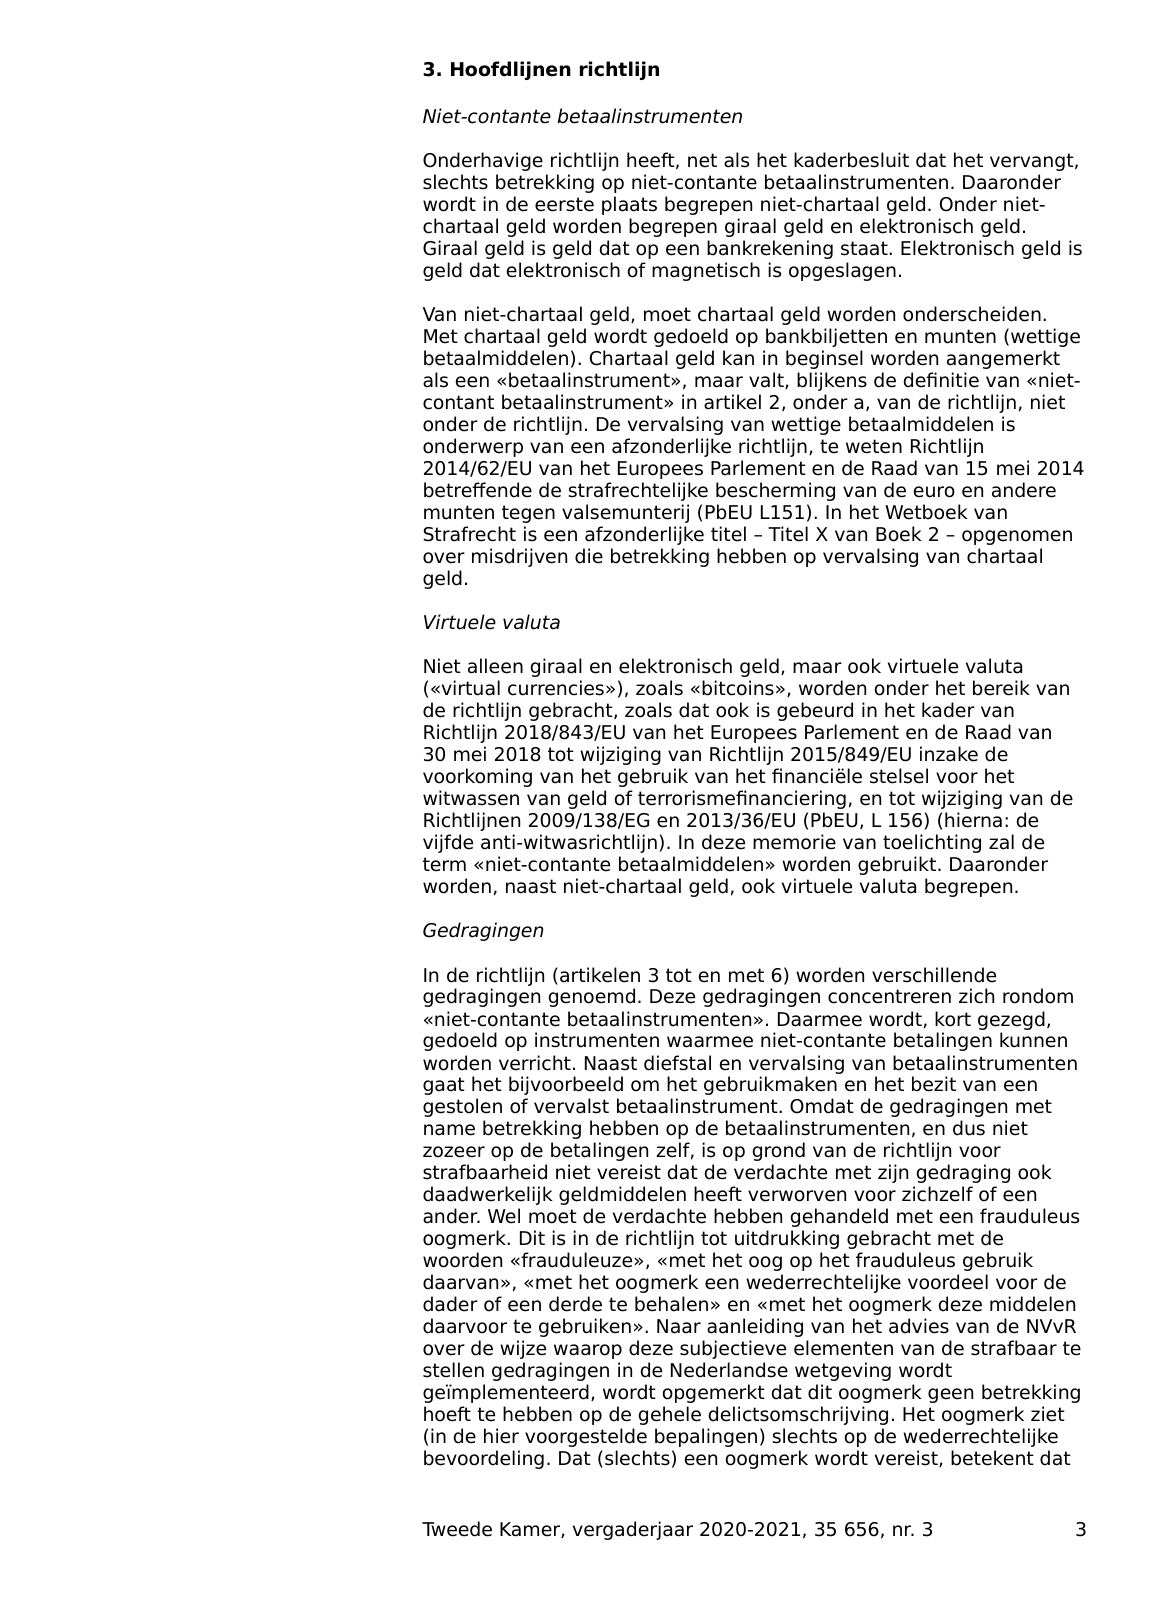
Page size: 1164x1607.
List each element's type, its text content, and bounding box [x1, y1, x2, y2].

text Van niet-chartaal geld, moet chartaal geld worden onderscheiden. Met chartaal geld wordt gedoeld op bankbiljetten en munten (wettige betaalmiddelen). Chartaal geld kan in beginsel worden aangemerkt als een «betaalinstrument», maar valt, blijkens de definitie van «niet-contant betaalinstrument» in artikel 2, onder a, van de richtlijn, niet onder de richtlijn. De vervalsing van wettige betaalmiddelen is onderwerp van een afzonderlijke richtlijn, te weten Richtlijn 2014/62/EU van het Europees Parlement en de Raad van 15 mei 2014 betreffende de strafrechtelijke bescherming van de euro en andere munten tegen valsemunterij (PbEU L151). In het Wetboek van Strafrecht is een afzonderlijke titel – Titel X van Boek 2 – opgenomen over misdrijven die betrekking hebben op vervalsing van chartaal geld. [422, 304, 1087, 590]
subtitle Virtuele valuta [422, 612, 1087, 634]
text Onderhavige richtlijn heeft, net als het kaderbesluit dat het vervangt, slechts betrekking op niet-contante betaalinstrumenten. Daaronder wordt in de eerste plaats begrepen niet-chartaal geld. Onder niet-chartaal geld worden begrepen giraal geld en elektronisch geld. Giraal geld is geld dat op een bankrekening staat. Elektronisch geld is geld dat elektronisch of magnetisch is opgeslagen. [422, 150, 1087, 282]
subtitle Niet-contante betaalinstrumenten [422, 106, 1087, 128]
subtitle 3. Hoofdlijnen richtlijn [422, 59, 1087, 81]
subtitle Gedragingen [422, 920, 1087, 942]
text In de richtlijn (artikelen 3 tot en met 6) worden verschillende gedragingen genoemd. Deze gedragingen concentreren zich rondom «niet-contante betaalinstrumenten». Daarmee wordt, kort gezegd, gedoeld op instrumenten waarmee niet-contante betalingen kunnen worden verricht. Naast diefstal en vervalsing van betaalinstrumenten gaat het bijvoorbeeld om het gebruikmaken en het bezit van een gestolen of vervalst betaalinstrument. Omdat de gedragingen met name betrekking hebben op de betaalinstrumenten, en dus niet zozeer op de betalingen zelf, is op grond van de richtlijn voor strafbaarheid niet vereist dat de verdachte met zijn gedraging ook daadwerkelijk geldmiddelen heeft verworven voor zichzelf of een ander. Wel moet de verdachte hebben gehandeld met een frauduleus oogmerk. Dit is in de richtlijn tot uitdrukking gebracht met de woorden «frauduleuze», «met het oog op het frauduleus gebruik daarvan», «met het oogmerk een wederrechtelijke voordeel voor de dader of een derde te behalen» en «met het oogmerk deze middelen daarvoor te gebruiken». Naar aanleiding van het advies van de NVvR over de wijze waarop deze subjectieve elementen van de strafbaar te stellen gedragingen in de Nederlandse wetgeving wordt geïmplementeerd, wordt opgemerkt dat dit oogmerk geen betrekking hoeft te hebben op de gehele delictsomschrijving. Het oogmerk ziet (in de hier voorgestelde bepalingen) slechts op de wederrechtelijke bevoordeling. Dat (slechts) een oogmerk wordt vereist, betekent dat [422, 964, 1087, 1470]
text Niet alleen giraal en elektronisch geld, maar ook virtuele valuta («virtual currencies»), zoals «bitcoins», worden onder het bereik van de richtlijn gebracht, zoals dat ook is gebeurd in het kader van Richtlijn 2018/843/EU van het Europees Parlement en de Raad van 30 mei 2018 tot wijziging van Richtlijn 2015/849/EU inzake de voorkoming van het gebruik van het financiële stelsel voor het witwassen van geld of terrorismefinanciering, en tot wijziging van de Richtlijnen 2009/138/EG en 2013/36/EU (PbEU, L 156) (hierna: de vijfde anti-witwasrichtlijn). In deze memorie van toelichting zal de term «niet-contante betaalmiddelen» worden gebruikt. Daaronder worden, naast niet-chartaal geld, ook virtuele valuta begrepen. [422, 656, 1087, 898]
